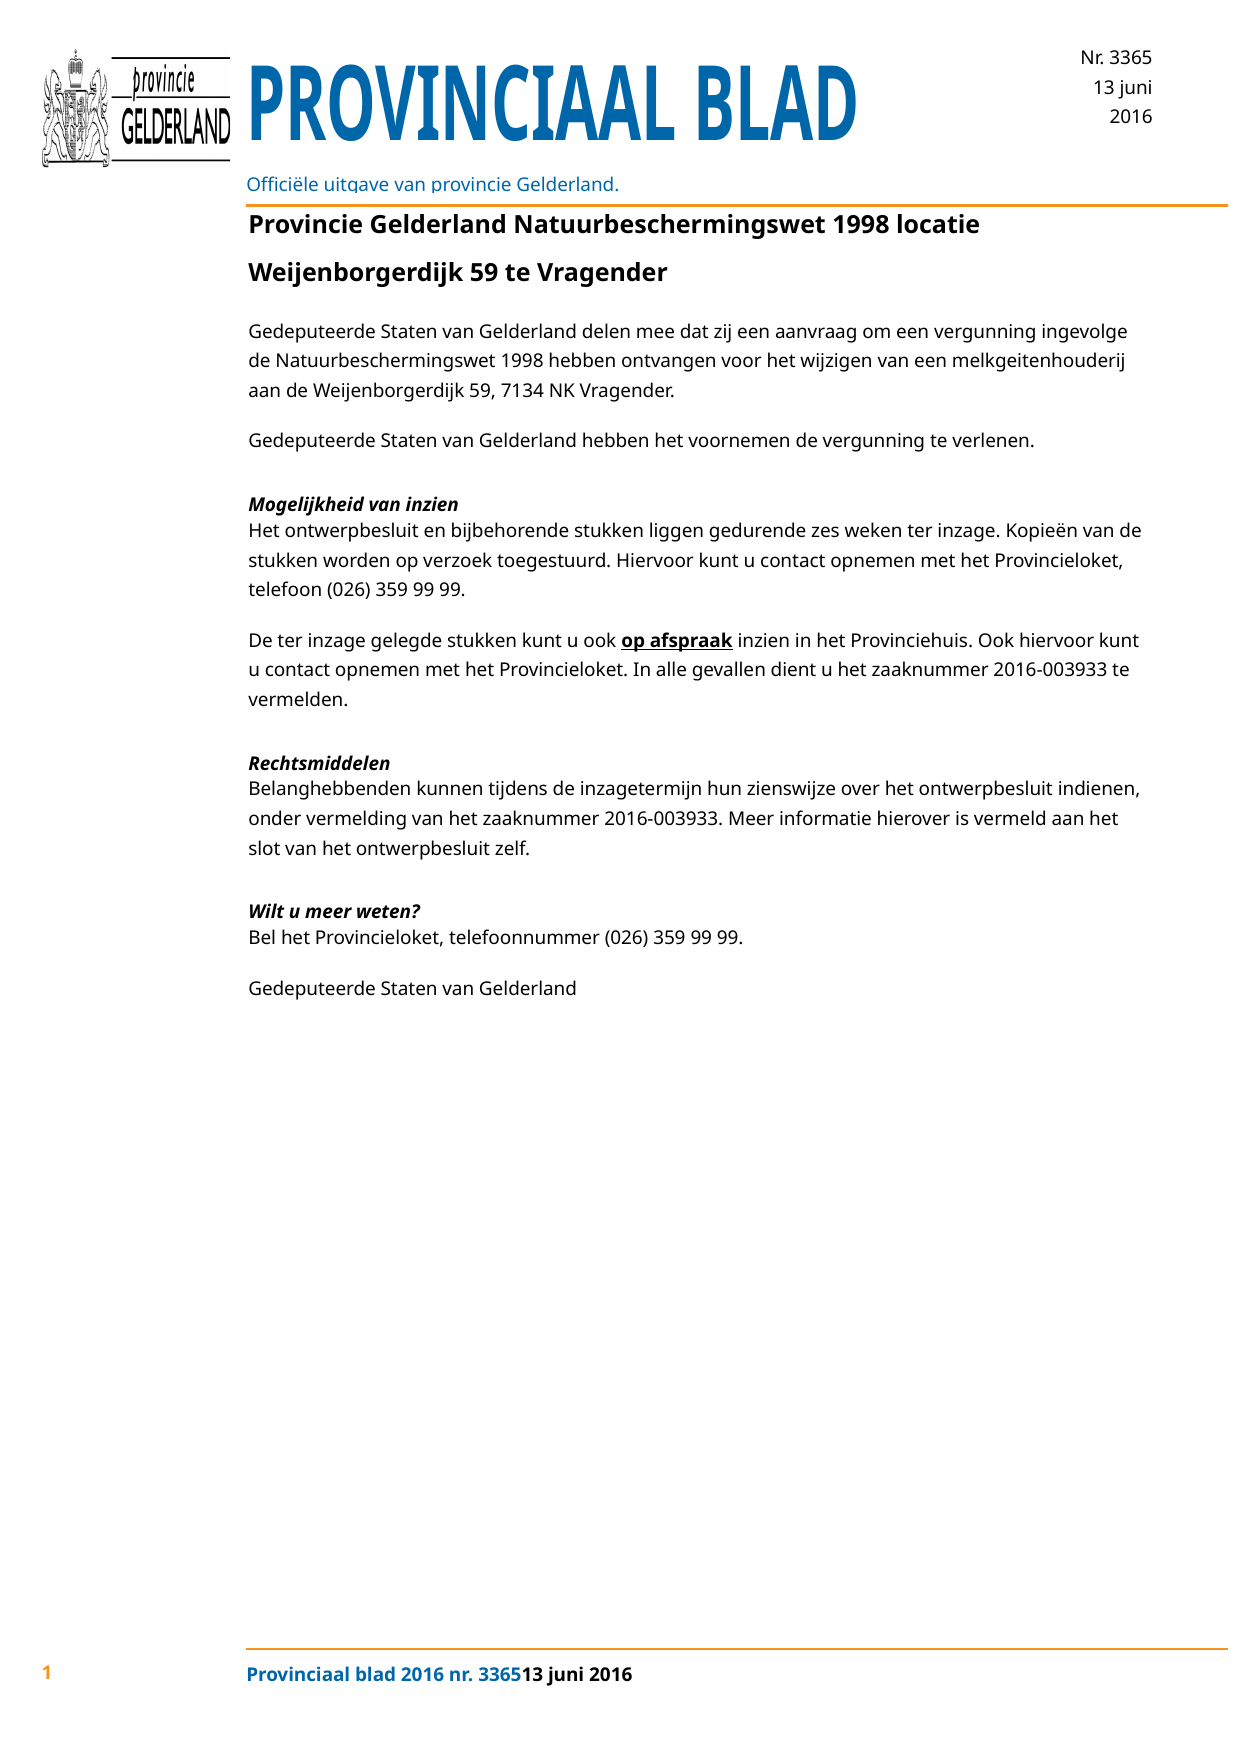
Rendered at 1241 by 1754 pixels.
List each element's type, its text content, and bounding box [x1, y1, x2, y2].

text Belanghebbenden kunnen tijdens de inzagetermijn hun zienswijze over het ontwerpbesluit indienen, onder vermelding van het zaaknummer 2016-003933. Meer informatie hierover is vermeld aan het slot van het ontwerpbesluit zelf. [248, 776, 1152, 861]
picture [41, 47, 231, 172]
text Gedeputeerde Staten van Gelderland delen mee dat zij een aanvraag om een vergunning ingevolge de Natuurbeschermingswet 1998 hebben ontvangen voor het wijzigen van een melkgeitenhouderij aan de Weijenborgerdijk 59, 7134 NK Vragender. [248, 318, 1152, 403]
text Het ontwerpbesluit en bijbehorende stukken liggen gedurende zes weken ter inzage. Kopieën van de stukken worden op verzoek toegestuurd. Hiervoor kunt u contact opnemen met het Provincieloket, telefoon (026) 359 99 99. [248, 517, 1152, 602]
text Mogelijkheid van inzien [248, 491, 1152, 517]
text Wilt u meer weten? [248, 899, 1152, 924]
text Gedeputeerde Staten van Gelderland [248, 975, 1152, 1001]
text Rechtsmiddelen [248, 750, 1152, 776]
text De ter inzage gelegde stukken kunt u ook op afspraak inzien in het Provinciehuis. Ook hiervoor kunt u contact opnemen met het Provincieloket. In alle gevallen dient u het zaaknummer 2016-003933 te vermelden. [248, 627, 1152, 712]
text Gedeputeerde Staten van Gelderland hebben het voornemen de vergunning te verlenen. [248, 427, 1152, 453]
text Provincie Gelderland Natuurbeschermingswet 1998 locatie Weijenborgerdijk 59 te Vragender [248, 207, 1152, 288]
text Bel het Provincieloket, telefoonnummer (026) 359 99 99. [248, 924, 1152, 950]
